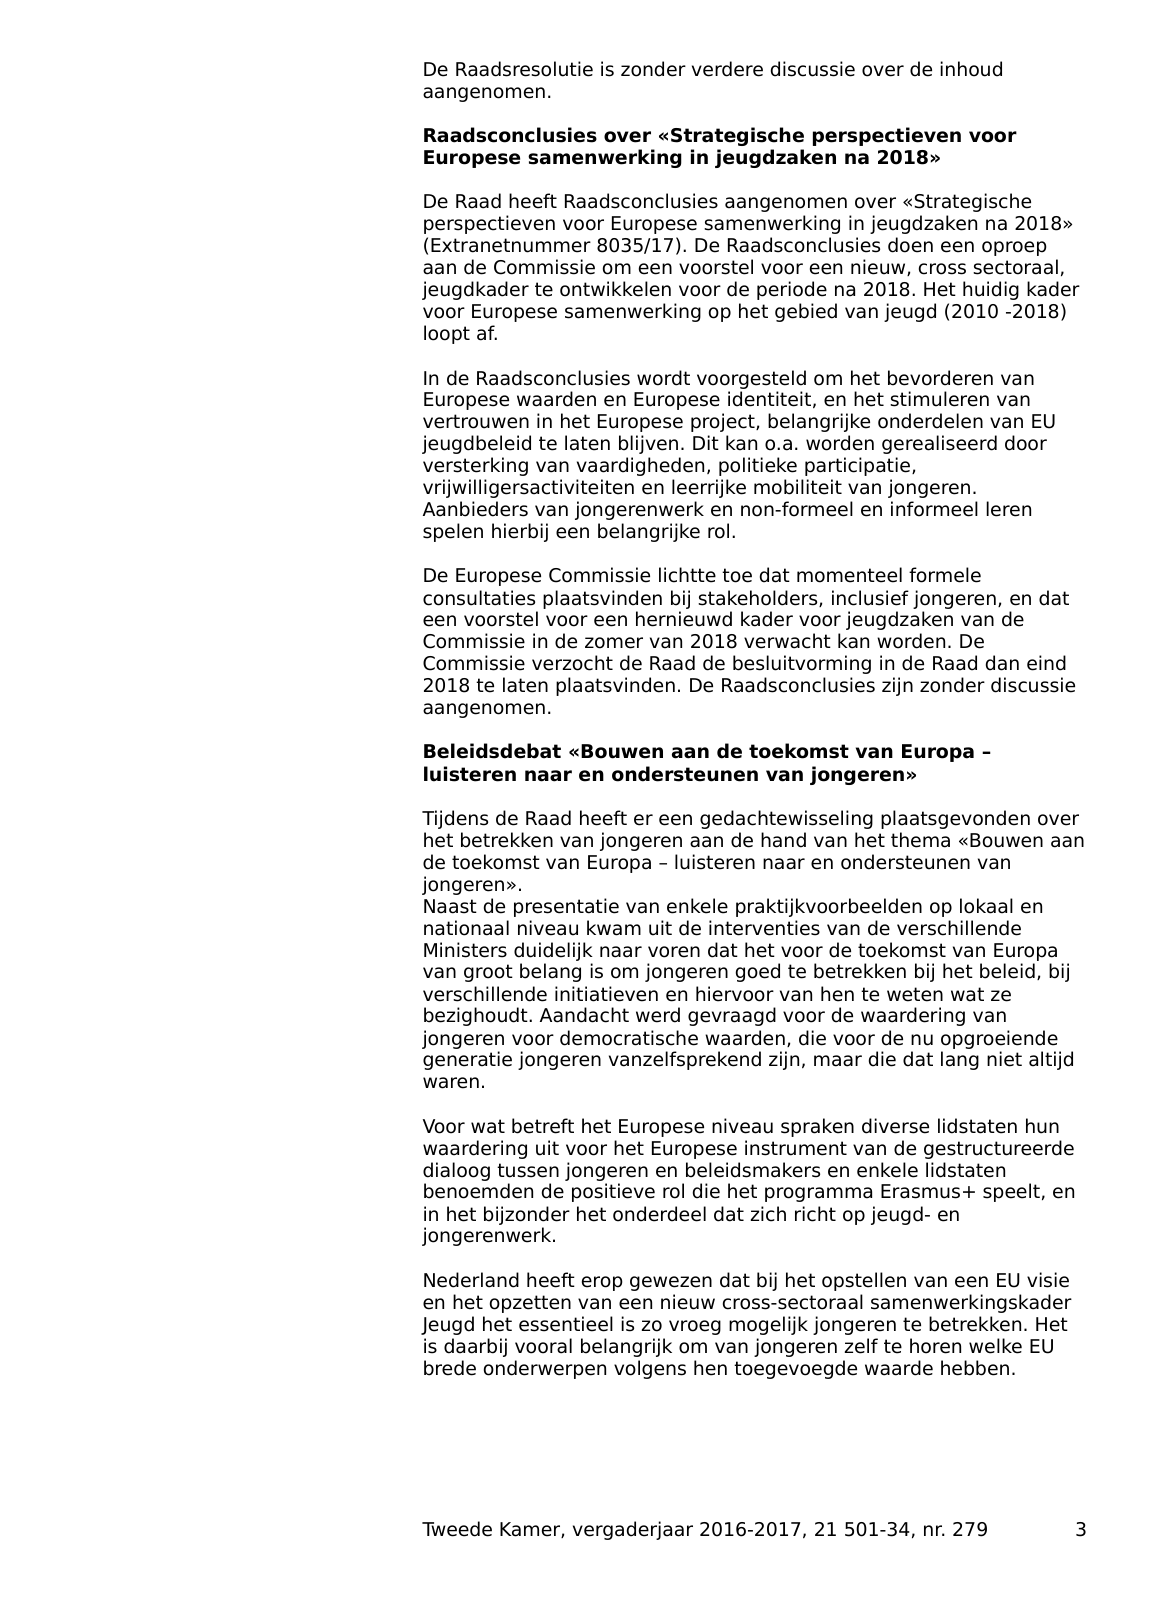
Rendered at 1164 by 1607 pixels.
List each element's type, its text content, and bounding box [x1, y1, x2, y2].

text De Europese Commissie lichtte toe dat momenteel formele consultaties plaatsvinden bij stakeholders, inclusief jongeren, en dat een voorstel voor een hernieuwd kader voor jeugdzaken van de Commissie in de zomer van 2018 verwacht kan worden. De Commissie verzocht de Raad de besluitvorming in de Raad dan eind 2018 te laten plaatsvinden. De Raadsconclusies zijn zonder discussie aangenomen. [422, 565, 1087, 719]
text In de Raadsconclusies wordt voorgesteld om het bevorderen van Europese waarden en Europese identiteit, en het stimuleren van vertrouwen in het Europese project, belangrijke onderdelen van EU jeugdbeleid te laten blijven. Dit kan o.a. worden gerealiseerd door versterking van vaardigheden, politieke participatie, vrijwilligersactiviteiten en leerrijke mobiliteit van jongeren. Aanbieders van jongerenwerk en non-formeel en informeel leren spelen hierbij een belangrijke rol. [422, 367, 1087, 543]
text Tijdens de Raad heeft er een gedachtewisseling plaatsgevonden over het betrekken van jongeren aan de hand van het thema «Bouwen aan de toekomst van Europa – luisteren naar en ondersteunen van jongeren». [422, 808, 1087, 896]
subtitle Beleidsdebat «Bouwen aan de toekomst van Europa – luisteren naar en ondersteunen van jongeren» [422, 741, 1087, 785]
text Voor wat betreft het Europese niveau spraken diverse lidstaten hun waardering uit voor het Europese instrument van de gestructureerde dialoog tussen jongeren en beleidsmakers en enkele lidstaten benoemden de positieve rol die het programma Erasmus+ speelt, en in het bijzonder het onderdeel dat zich richt op jeugd- en jongerenwerk. [422, 1116, 1087, 1247]
text Naast de presentatie van enkele praktijkvoorbeelden op lokaal en nationaal niveau kwam uit de interventies van de verschillende Ministers duidelijk naar voren dat het voor de toekomst van Europa van groot belang is om jongeren goed te betrekken bij het beleid, bij verschillende initiatieven en hiervoor van hen te weten wat ze bezighoudt. Aandacht werd gevraagd voor de waardering van jongeren voor democratische waarden, die voor de nu opgroeiende generatie jongeren vanzelfsprekend zijn, maar die dat lang niet altijd waren. [422, 896, 1087, 1093]
text Nederland heeft erop gewezen dat bij het opstellen van een EU visie en het opzetten van een nieuw cross-sectoraal samenwerkingskader Jeugd het essentieel is zo vroeg mogelijk jongeren te betrekken. Het is daarbij vooral belangrijk om van jongeren zelf te horen welke EU brede onderwerpen volgens hen toegevoegde waarde hebben. [422, 1269, 1087, 1379]
text De Raadsresolutie is zonder verdere discussie over de inhoud aangenomen. [422, 59, 1087, 103]
subtitle Raadsconclusies over «Strategische perspectieven voor Europese samenwerking in jeugdzaken na 2018» [422, 125, 1087, 169]
text De Raad heeft Raadsconclusies aangenomen over «Strategische perspectieven voor Europese samenwerking in jeugdzaken na 2018» (Extranetnummer 8035/17). De Raadsconclusies doen een oproep aan de Commissie om een voorstel voor een nieuw, cross sectoraal, jeugdkader te ontwikkelen voor de periode na 2018. Het huidig kader voor Europese samenwerking op het gebied van jeugd (2010 -2018) loopt af. [422, 191, 1087, 345]
